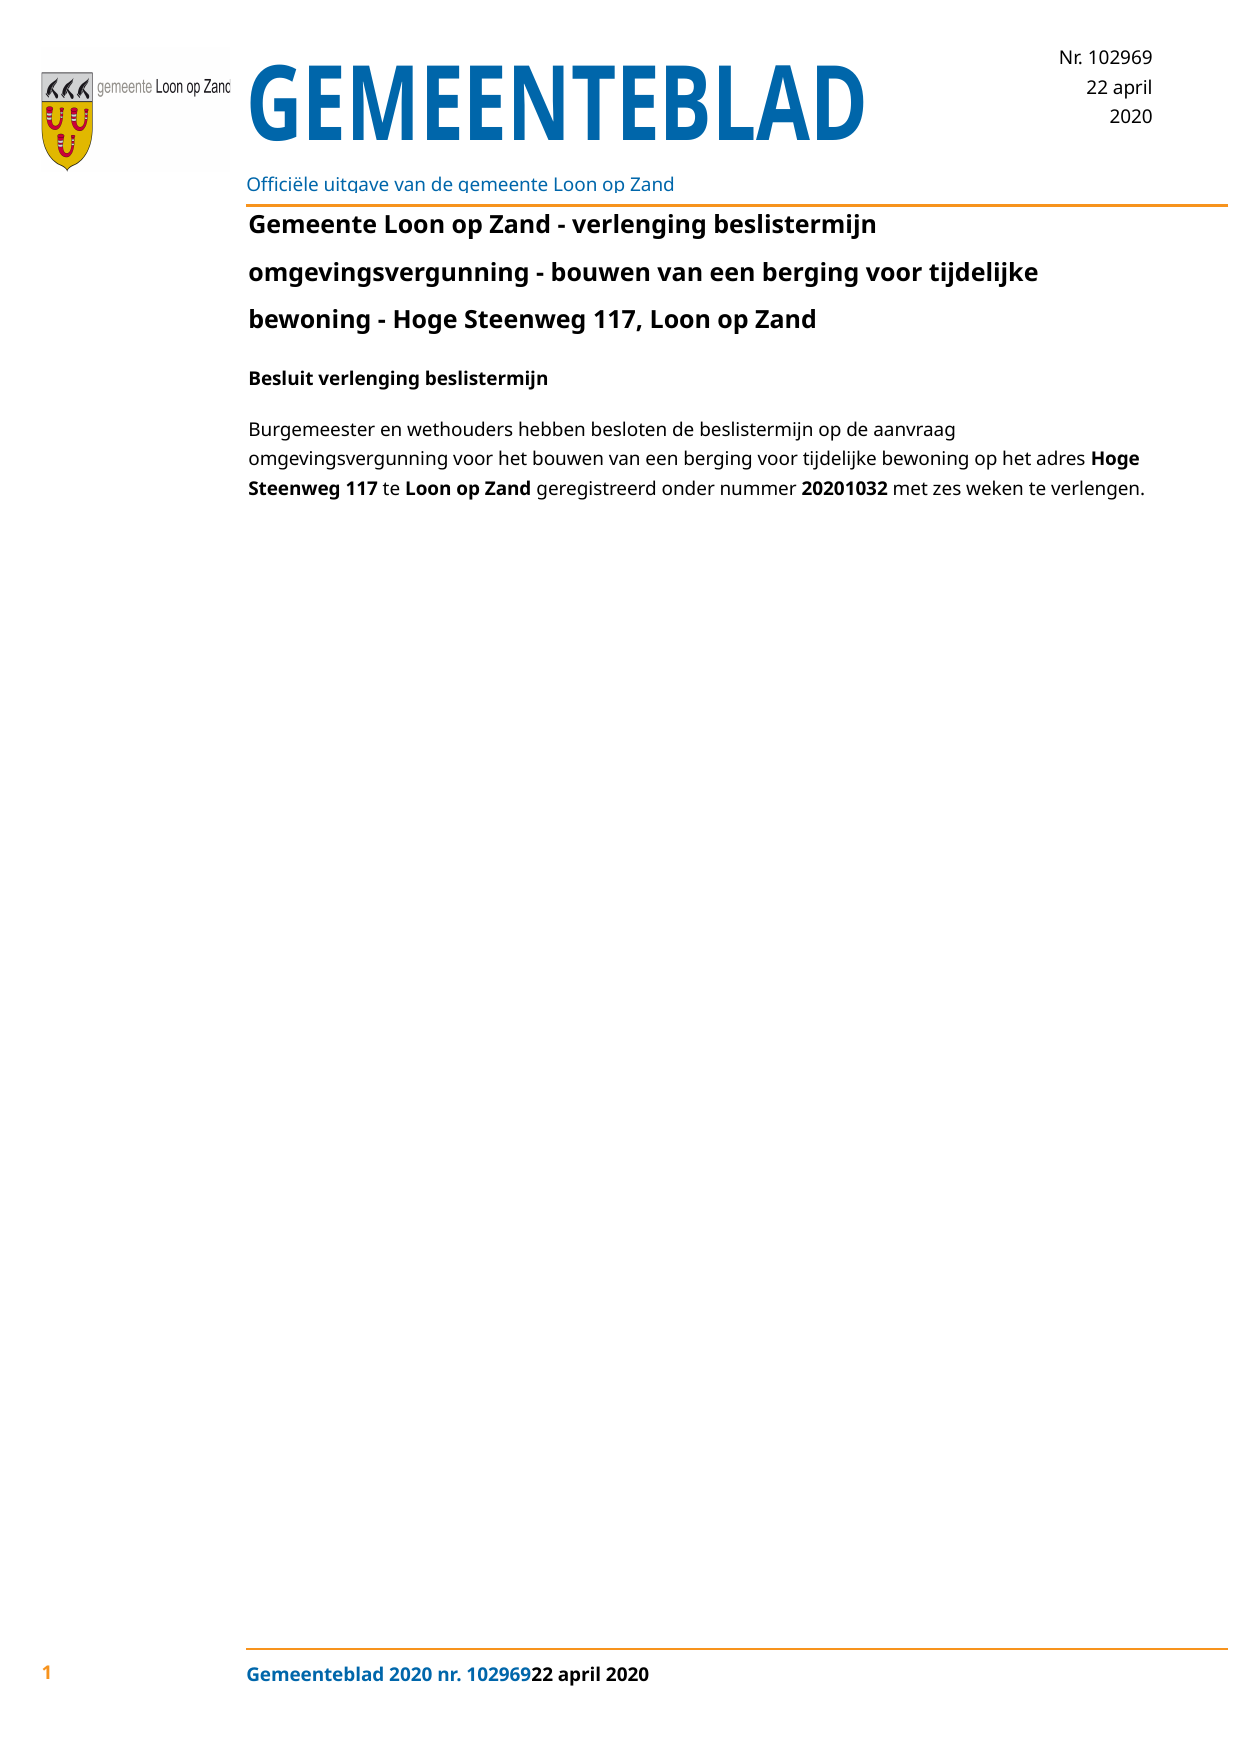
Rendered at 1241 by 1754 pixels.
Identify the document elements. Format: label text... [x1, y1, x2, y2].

text Gemeente Loon op Zand - verlenging beslistermijn omgevingsvergunning - bouwen van een berging voor tijdelijke bewoning - Hoge Steenweg 117, Loon op Zand [248, 207, 1152, 336]
text Burgemeester en wethouders hebben besloten de beslistermijn op de aanvraag omgevingsvergunning voor het bouwen van een berging voor tijdelijke bewoning op het adres Hoge Steenweg 117 te Loon op Zand geregistreerd onder nummer 20201032 met zes weken te verlengen. [248, 416, 1152, 501]
text Besluit verlenging beslistermijn [248, 366, 1152, 391]
picture [41, 47, 231, 172]
